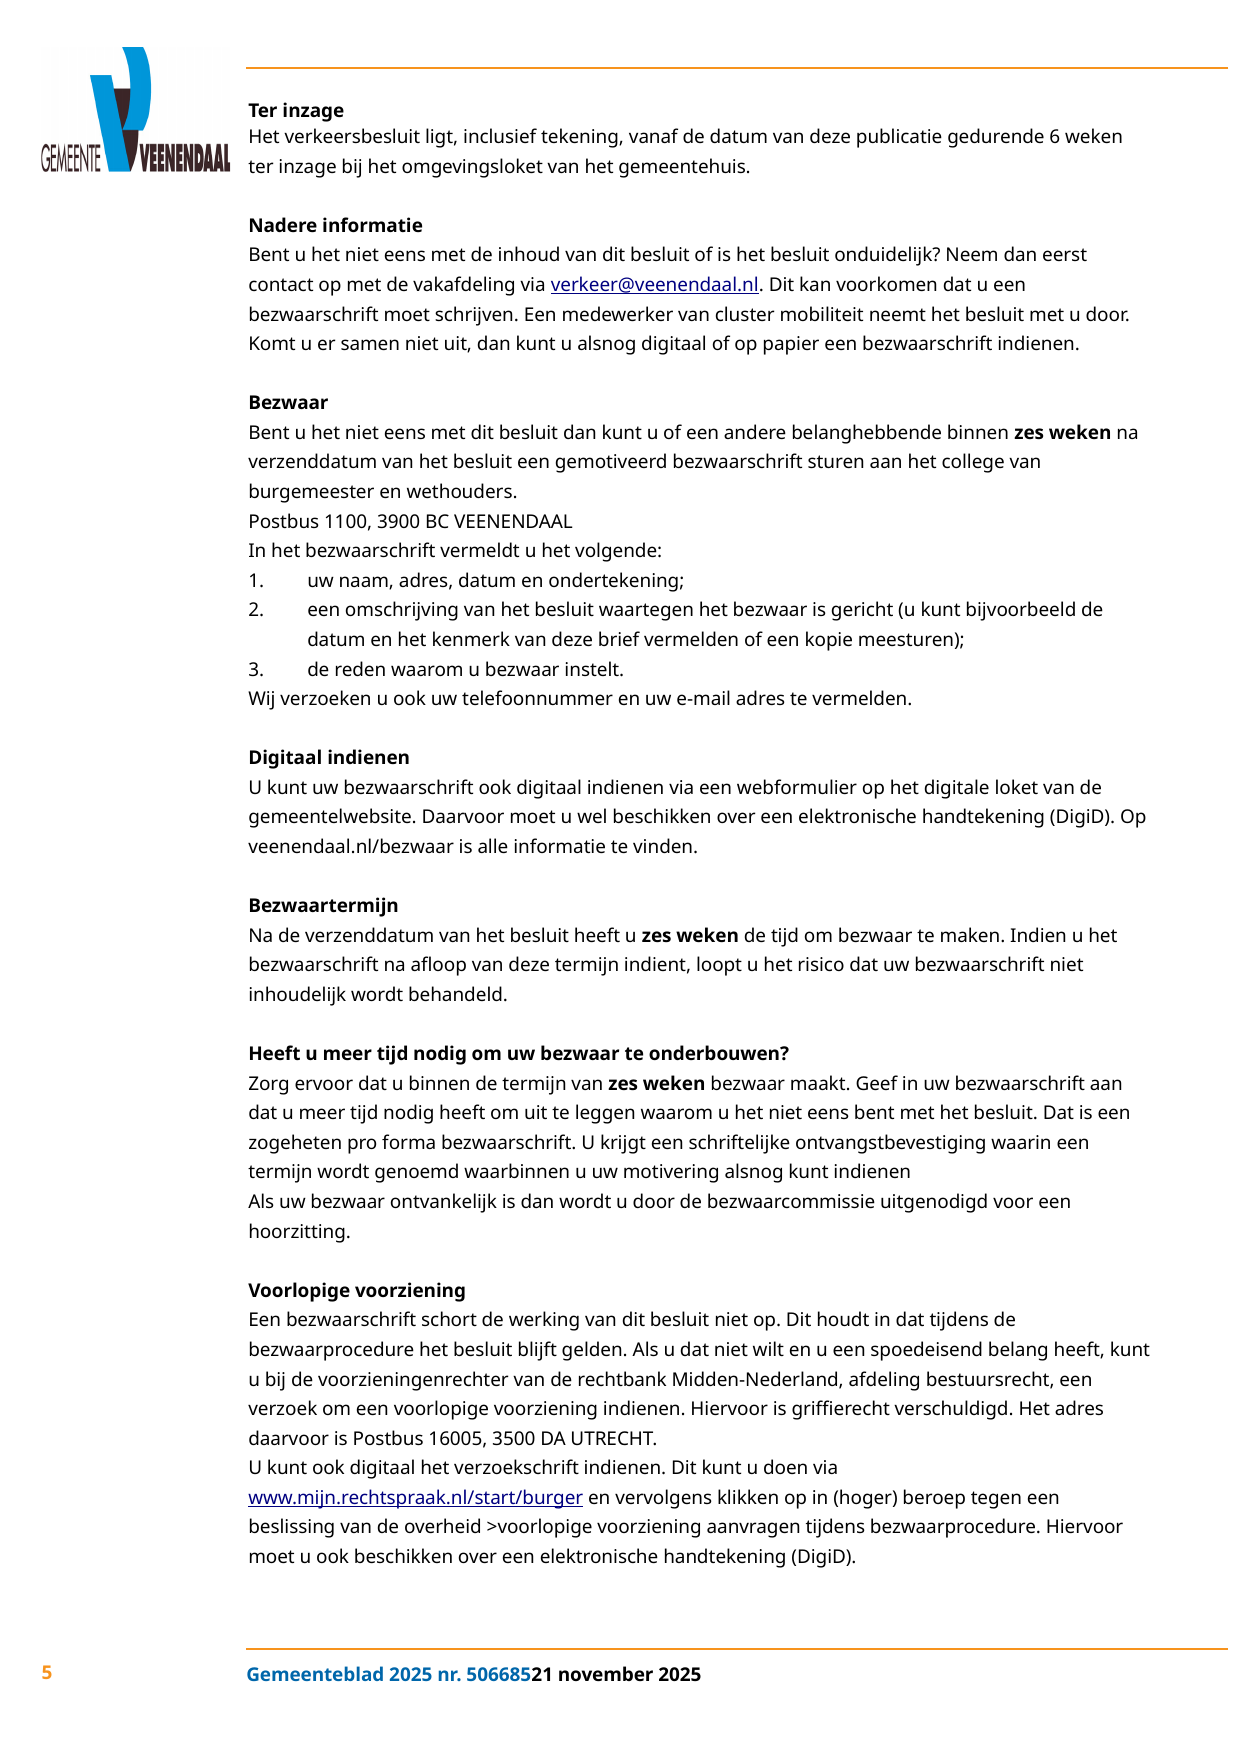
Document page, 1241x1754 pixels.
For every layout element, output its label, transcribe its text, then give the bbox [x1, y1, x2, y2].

text Ter inzage [248, 95, 1152, 123]
list de reden waarom u bezwaar instelt. [248, 656, 1152, 682]
text Voorlopige voorziening [248, 1277, 1152, 1303]
list uw naam, adres, datum en ondertekening; [248, 567, 1152, 593]
text Bent u het niet eens met de inhoud van dit besluit of is het besluit onduidelijk? Neem dan eerst contact op met de vakafdeling via verkeer@veenendaal.nl. Dit kan voorkomen dat u een bezwaarschrift moet schrijven. Een medewerker van cluster mobiliteit neemt het besluit met u door. Komt u er samen niet uit, dan kunt u alsnog digitaal of op papier een bezwaarschrift indienen. [248, 242, 1152, 356]
text Heeft u meer tijd nodig om uw bezwaar te onderbouwen? [248, 1040, 1152, 1066]
text U kunt uw bezwaarschrift ook digitaal indienen via een webformulier op het digitale loket van de gemeentelwebsite. Daarvoor moet u wel beschikken over een elektronische handtekening (DigiD). Op veenendaal.nl/bezwaar is alle informatie te vinden. [248, 774, 1152, 859]
text Het verkeersbesluit ligt, inclusief tekening, vanaf de datum van deze publicatie gedurende 6 weken ter inzage bij het omgevingsloket van het gemeentehuis. [248, 123, 1152, 179]
text Wij verzoeken u ook uw telefoonnummer en uw e-mail adres te vermelden. [248, 685, 1152, 711]
list een omschrijving van het besluit waartegen het bezwaar is gericht (u kunt bijvoorbeeld de datum en het kenmerk van deze brief vermelden of een kopie meesturen); [248, 597, 1152, 652]
picture [123, 47, 231, 172]
text In het bezwaarschrift vermeldt u het volgende: [248, 537, 1152, 563]
text Bezwaartermijn [248, 892, 1152, 918]
text Bent u het niet eens met dit besluit dan kunt u of een andere belanghebbende binnen zes weken na verzenddatum van het besluit een gemotiveerd bezwaarschrift sturen aan het college van burgemeester en wethouders. [248, 419, 1152, 504]
text Digitaal indienen [248, 744, 1152, 770]
text U kunt ook digitaal het verzoekschrift indienen. Dit kunt u doen via www.mijn.rechtspraak.nl/start/burger en vervolgens klikken op in (hoger) beroep tegen een beslissing van de overheid >voorlopige voorziening aanvragen tijdens bezwaarprocedure. Hiervoor moet u ook beschikken over een elektronische handtekening (DigiD). [248, 1454, 1152, 1569]
picture [41, 47, 130, 172]
text Postbus 1100, 3900 BC VEENENDAAL [248, 508, 1152, 534]
text Bezwaar [248, 389, 1152, 415]
text Na de verzenddatum van het besluit heeft u zes weken de tijd om bezwaar te maken. Indien u het bezwaarschrift na afloop van deze termijn indient, loopt u het risico dat uw bezwaarschrift niet inhoudelijk wordt behandeld. [248, 922, 1152, 1007]
text Een bezwaarschrift schort de werking van dit besluit niet op. Dit houdt in dat tijdens de bezwaarprocedure het besluit blijft gelden. Als u dat niet wilt en u een spoedeisend belang heeft, kunt u bij de voorzieningenrechter van de rechtbank Midden-Nederland, afdeling bestuursrecht, een verzoek om een voorlopige voorziening indienen. Hiervoor is griffierecht verschuldigd. Het adres daarvoor is Postbus 16005, 3500 DA UTRECHT. [248, 1307, 1152, 1451]
text Nadere informatie [248, 212, 1152, 238]
text Zorg ervoor dat u binnen de termijn van zes weken bezwaar maakt. Geef in uw bezwaarschrift aan dat u meer tijd nodig heeft om uit te leggen waarom u het niet eens bent met het besluit. Dat is een zogeheten pro forma bezwaarschrift. U krijgt een schriftelijke ontvangstbevestiging waarin een termijn wordt genoemd waarbinnen u uw motivering alsnog kunt indienen [248, 1070, 1152, 1184]
text Als uw bezwaar ontvankelijk is dan wordt u door de bezwaarcommissie uitgenodigd voor een hoorzitting. [248, 1188, 1152, 1244]
